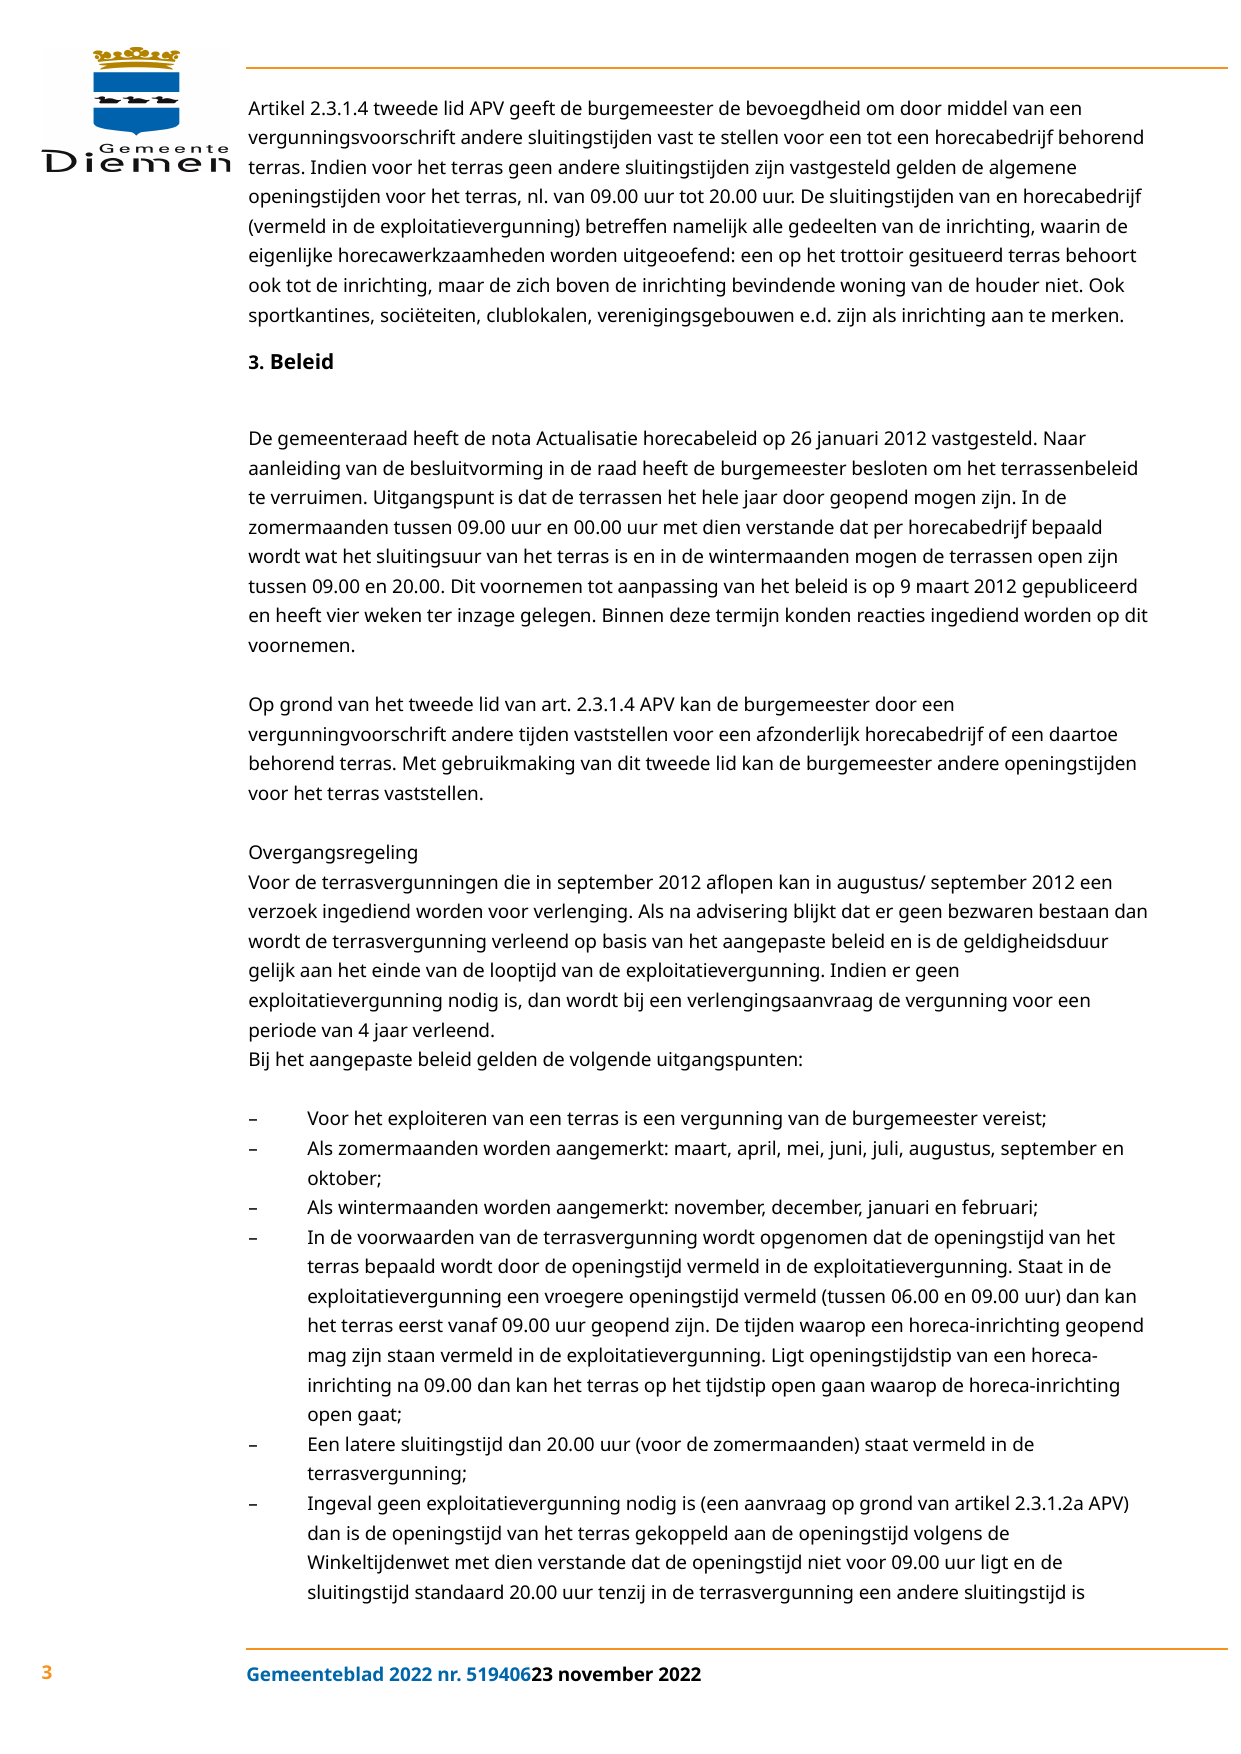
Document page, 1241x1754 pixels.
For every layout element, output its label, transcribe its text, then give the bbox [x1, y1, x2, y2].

list Voor het exploiteren van een terras is een vergunning van de burgemeester vereist; [248, 1106, 1152, 1131]
text Bij het aangepaste beleid gelden de volgende uitgangspunten: [248, 1046, 1152, 1072]
list Als zomermaanden worden aangemerkt: maart, april, mei, juni, juli, augustus, september en oktober; [248, 1135, 1152, 1191]
list Een latere sluitingstijd dan 20.00 uur (voor de zomermaanden) staat vermeld in de terrasvergunning; [248, 1431, 1152, 1486]
text De gemeenteraad heeft de nota Actualisatie horecabeleid op 26 januari 2012 vastgesteld. Naar aanleiding van de besluitvorming in de raad heeft de burgemeester besloten om het terrassenbeleid te verruimen. Uitgangspunt is dat de terrassen het hele jaar door geopend mogen zijn. In de zomermaanden tussen 09.00 uur en 00.00 uur met dien verstande dat per horecabedrijf bepaald wordt wat het sluitingsuur van het terras is en in de wintermaanden mogen de terrassen open zijn tussen 09.00 en 20.00. Dit voornemen tot aanpassing van het beleid is op 9 maart 2012 gepubliceerd en heeft vier weken ter inzage gelegen. Binnen deze termijn konden reacties ingediend worden op dit voornemen. [248, 425, 1152, 658]
list Ingeval geen exploitatievergunning nodig is (een aanvraag op grond van artikel 2.3.1.2a APV) dan is de openingstijd van het terras gekoppeld aan de openingstijd volgens de Winkeltijdenwet met dien verstande dat de openingstijd niet voor 09.00 uur ligt en de sluitingstijd standaard 20.00 uur tenzij in de terrasvergunning een andere sluitingstijd is [248, 1490, 1152, 1605]
text Voor de terrasvergunningen die in september 2012 aflopen kan in augustus/ september 2012 een verzoek ingediend worden voor verlenging. Als na advisering blijkt dat er geen bezwaren bestaan dan wordt de terrasvergunning verleend op basis van het aangepaste beleid en is de geldigheidsduur gelijk aan het einde van de looptijd van de exploitatievergunning. Indien er geen exploitatievergunning nodig is, dan wordt bij een verlengingsaanvraag de vergunning voor een periode van 4 jaar verleend. [248, 869, 1152, 1043]
text Op grond van het tweede lid van art. 2.3.1.4 APV kan de burgemeester door een vergunningvoorschrift andere tijden vaststellen voor een afzonderlijk horecabedrijf of een daartoe behorend terras. Met gebruikmaking van dit tweede lid kan de burgemeester andere openingstijden voor het terras vaststellen. [248, 691, 1152, 806]
text 3. Beleid [248, 347, 1152, 376]
picture [41, 47, 231, 172]
list In de voorwaarden van de terrasvergunning wordt opgenomen dat de openingstijd van het terras bepaald wordt door de openingstijd vermeld in de exploitatievergunning. Staat in de exploitatievergunning een vroegere openingstijd vermeld (tussen 06.00 en 09.00 uur) dan kan het terras eerst vanaf 09.00 uur geopend zijn. De tijden waarop een horeca-inrichting geopend mag zijn staan vermeld in de exploitatievergunning. Ligt openingstijdstip van een horeca-inrichting na 09.00 dan kan het terras op het tijdstip open gaan waarop de horeca-inrichting open gaat; [248, 1224, 1152, 1427]
text Artikel 2.3.1.4 tweede lid APV geeft de burgemeester de bevoegdheid om door middel van een vergunningsvoorschrift andere sluitingstijden vast te stellen voor een tot een horecabedrijf behorend terras. Indien voor het terras geen andere sluitingstijden zijn vastgesteld gelden de algemene openingstijden voor het terras, nl. van 09.00 uur tot 20.00 uur. De sluitingstijden van en horecabedrijf (vermeld in de exploitatievergunning) betreffen namelijk alle gedeelten van de inrichting, waarin de eigenlijke horecawerkzaamheden worden uitgeoefend: een op het trottoir gesitueerd terras behoort ook tot de inrichting, maar de zich boven de inrichting bevindende woning van de houder niet. Ook sportkantines, sociëteiten, clublokalen, verenigingsgebouwen e.d. zijn als inrichting aan te merken. [248, 95, 1152, 328]
list Als wintermaanden worden aangemerkt: november, december, januari en februari; [248, 1194, 1152, 1220]
text Overgangsregeling [248, 839, 1152, 865]
